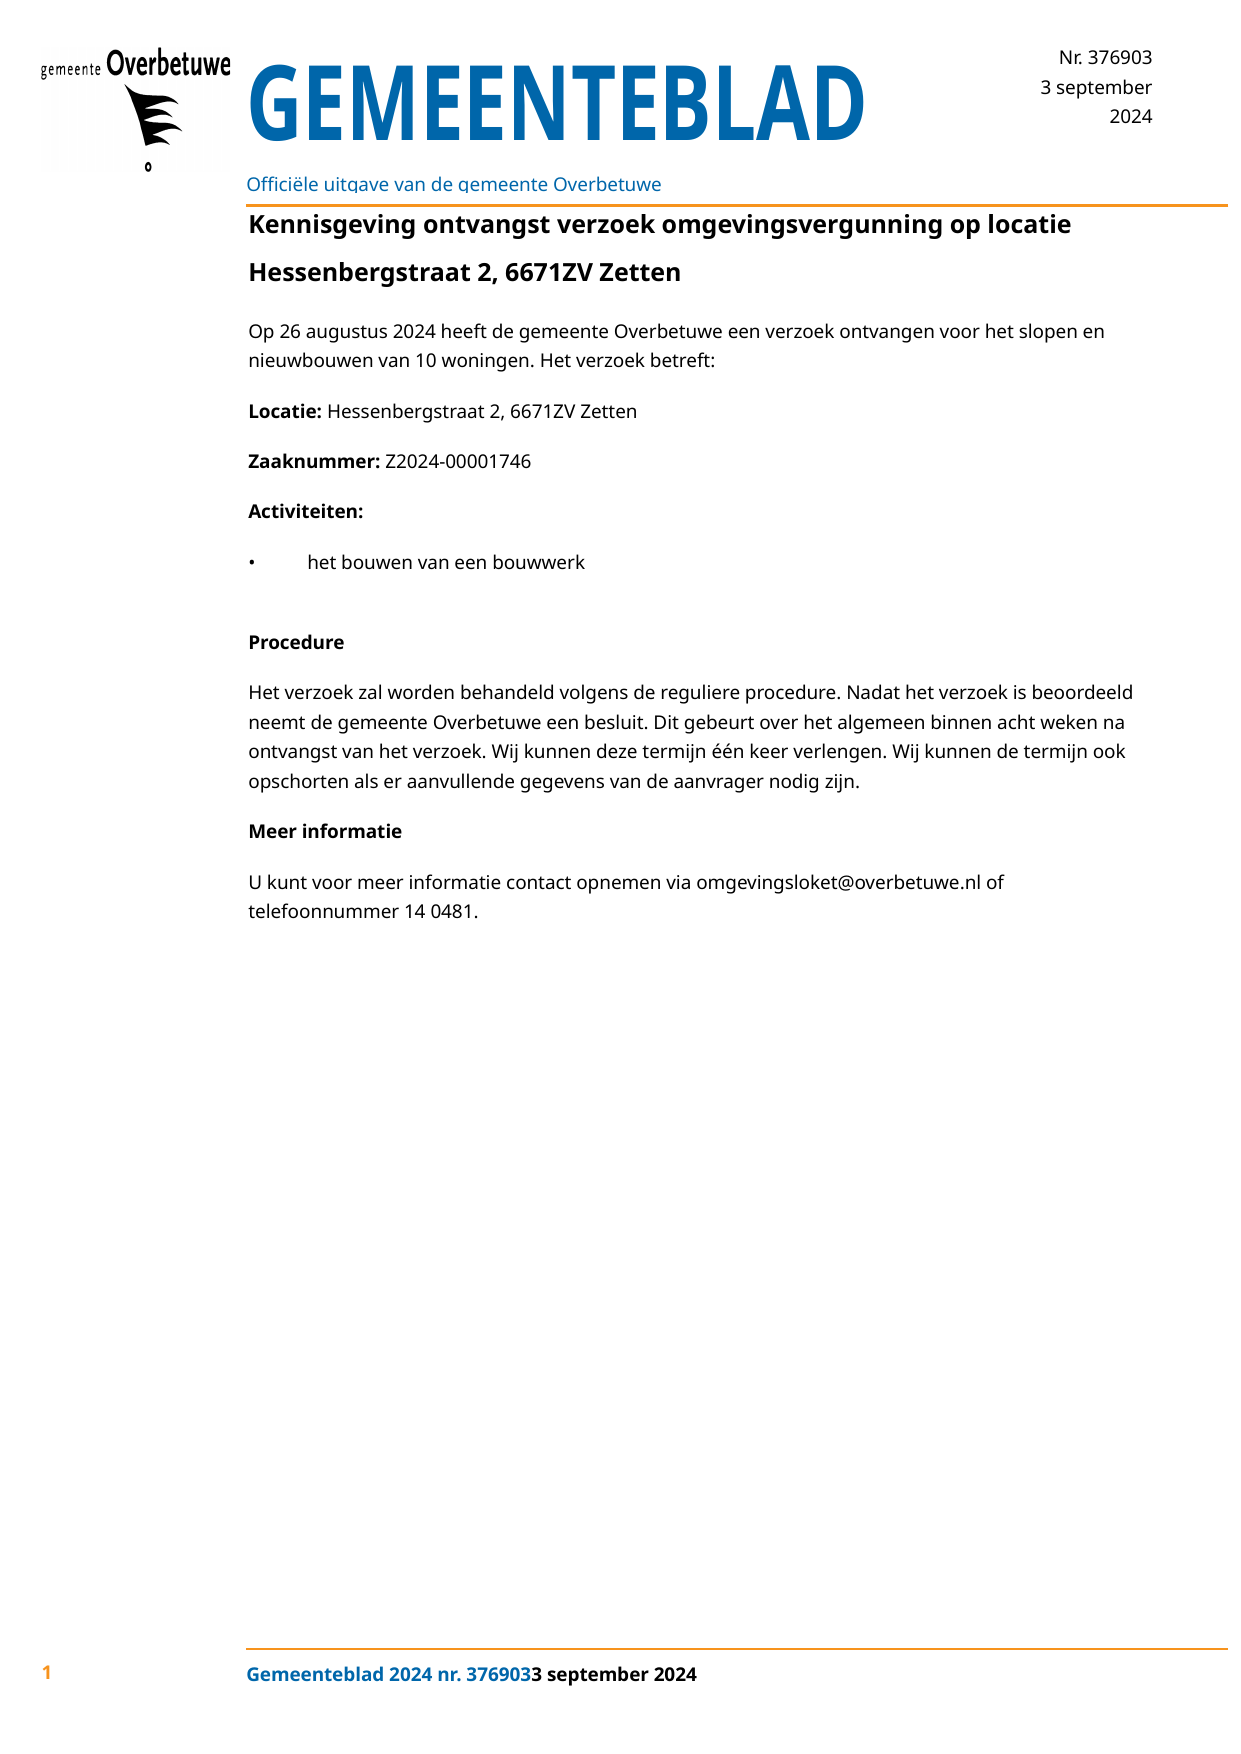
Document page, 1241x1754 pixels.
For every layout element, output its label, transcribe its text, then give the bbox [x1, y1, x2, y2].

text Op 26 augustus 2024 heeft de gemeente Overbetuwe een verzoek ontvangen voor het slopen en nieuwbouwen van 10 woningen. Het verzoek betreft: [248, 318, 1152, 373]
picture [41, 47, 231, 172]
text Zaaknummer: Z2024-00001746 [248, 448, 1152, 474]
text Kennisgeving ontvangst verzoek omgevingsvergunning op locatie Hessenbergstraat 2, 6671ZV Zetten [248, 207, 1152, 288]
text U kunt voor meer informatie contact opnemen via omgevingsloket@overbetuwe.nl of telefoonnummer 14 0481. [248, 869, 1152, 924]
text Het verzoek zal worden behandeld volgens de reguliere procedure. Nadat het verzoek is beoordeeld neemt de gemeente Overbetuwe een besluit. Dit gebeurt over het algemeen binnen acht weken na ontvangst van het verzoek. Wij kunnen deze termijn één keer verlengen. Wij kunnen de termijn ook opschorten als er aanvullende gegevens van de aanvrager nodig zijn. [248, 679, 1152, 794]
text Procedure [248, 629, 1152, 655]
list het bouwen van een bouwwerk [248, 549, 1152, 575]
text Locatie: Hessenbergstraat 2, 6671ZV Zetten [248, 398, 1152, 424]
text Activiteiten: [248, 499, 1152, 524]
text Meer informatie [248, 819, 1152, 844]
